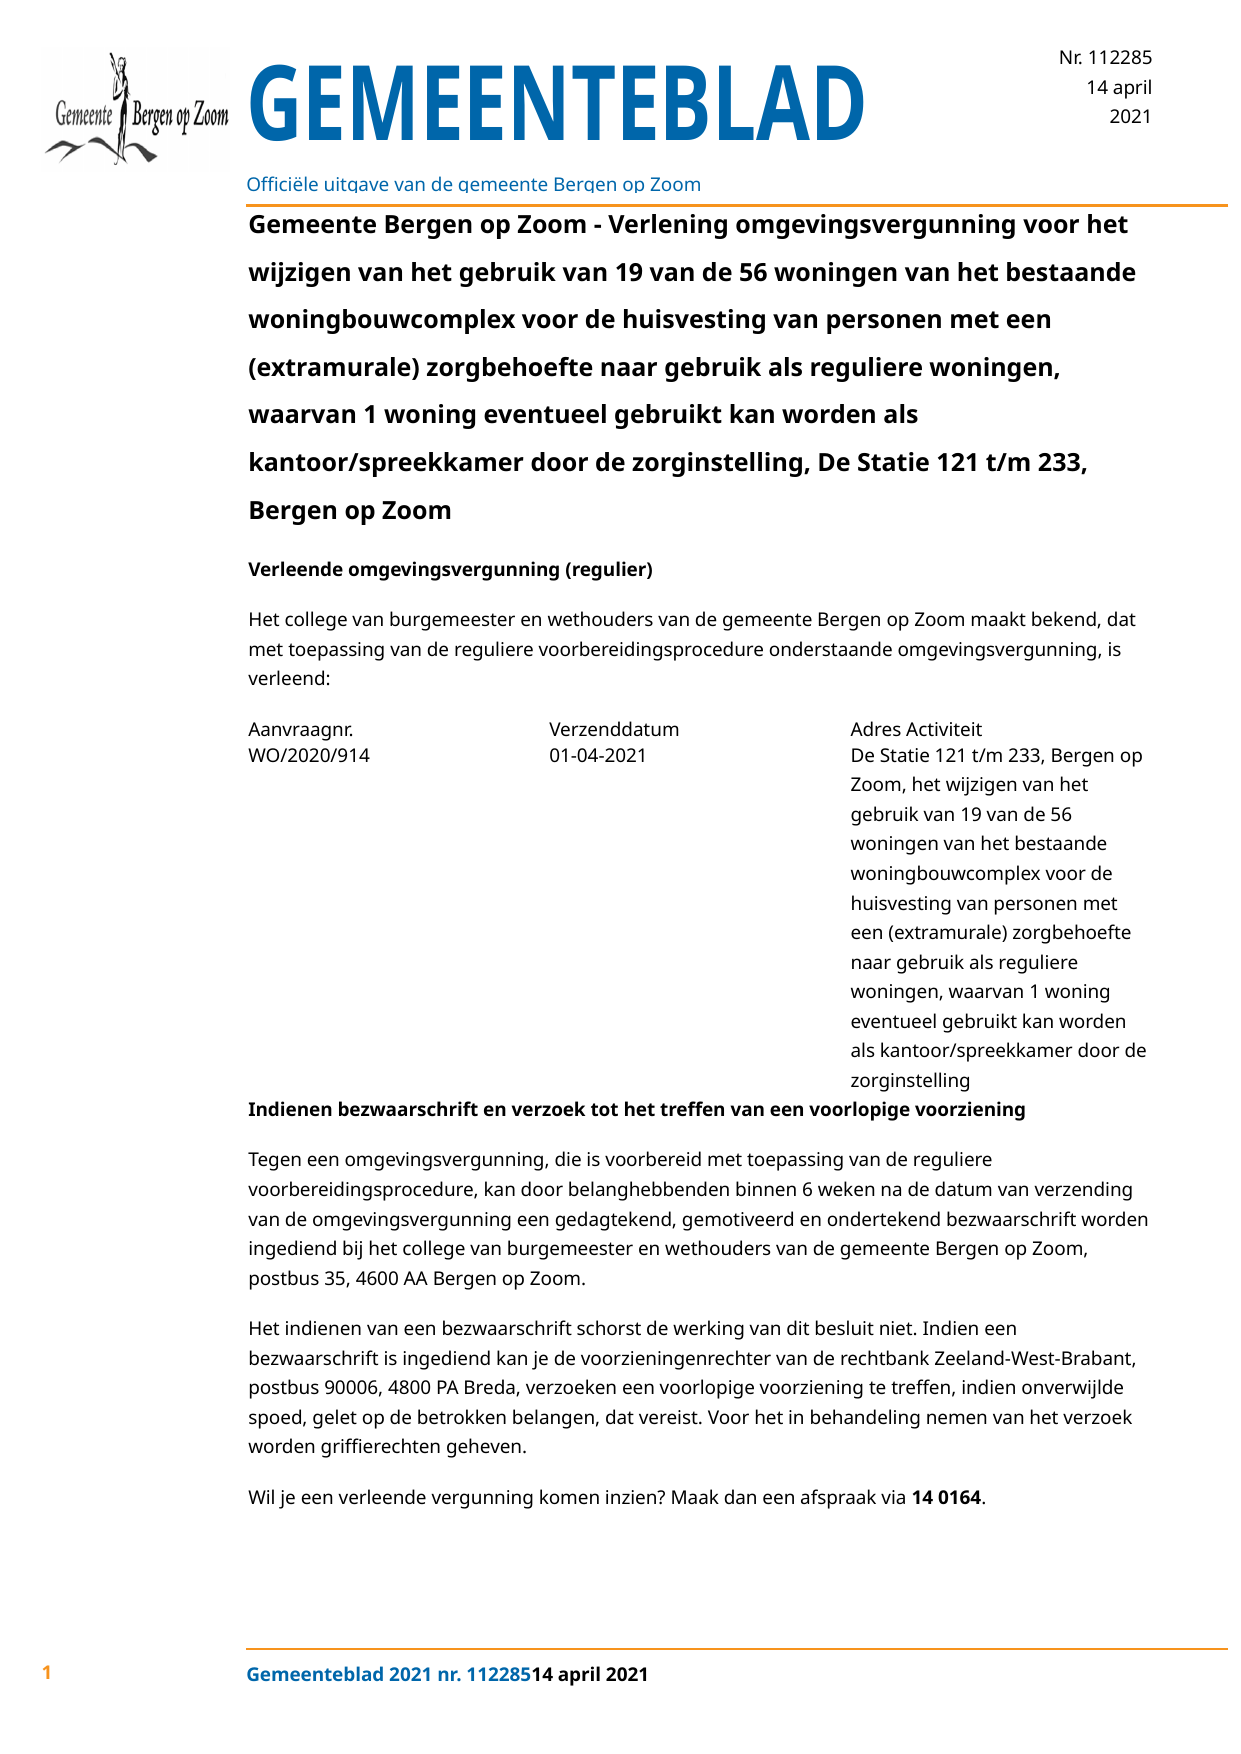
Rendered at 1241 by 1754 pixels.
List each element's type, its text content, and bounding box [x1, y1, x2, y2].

text Het college van burgemeester en wethouders van de gemeente Bergen op Zoom maakt bekend, dat met toepassing van de reguliere voorbereidingsprocedure onderstaande omgevingsvergunning, is verleend: [248, 606, 1152, 691]
text Gemeente Bergen op Zoom - Verlening omgevingsvergunning voor het wijzigen van het gebruik van 19 van de 56 woningen van het bestaande woningbouwcomplex voor de huisvesting van personen met een (extramurale) zorgbehoefte naar gebruik als reguliere woningen, waarvan 1 woning eventueel gebruikt kan worden als kantoor/spreekkamer door de zorginstelling, De Statie 121 t/m 233, Bergen op Zoom [248, 207, 1152, 526]
table_header Verzenddatum [549, 716, 850, 742]
text Verleende omgevingsvergunning (regulier) [248, 556, 1152, 582]
table_cell De Statie 121 t/m 233, Bergen op Zoom, het wijzigen van het gebruik van 19 van de 56 woningen van het bestaande woningbouwcomplex voor de huisvesting van personen met een (extramurale) zorgbehoefte naar gebruik als reguliere woningen, waarvan 1 woning eventueel gebruikt kan worden als kantoor/spreekkamer door de zorginstelling [850, 742, 1152, 1093]
picture [41, 47, 231, 172]
text Het indienen van een bezwaarschrift schorst de werking van dit besluit niet. Indien een bezwaarschrift is ingediend kan je de voorzieningenrechter van de rechtbank Zeeland-West-Brabant, postbus 90006, 4800 PA Breda, verzoeken een voorlopige voorziening te treffen, indien onverwijlde spoed, gelet op de betrokken belangen, dat vereist. Voor het in behandeling nemen van het verzoek worden griffierechten geheven. [248, 1315, 1152, 1459]
table_cell WO/2020/914 [248, 742, 549, 1093]
text Tegen een omgevingsvergunning, die is voorbereid met toepassing van de reguliere voorbereidingsprocedure, kan door belanghebbenden binnen 6 weken na de datum van verzending van de omgevingsvergunning een gedagtekend, gemotiveerd en ondertekend bezwaarschrift worden ingediend bij het college van burgemeester en wethouders van de gemeente Bergen op Zoom, postbus 35, 4600 AA Bergen op Zoom. [248, 1147, 1152, 1291]
text Wil je een verleende vergunning komen inzien? Maak dan een afspraak via 14 0164. [248, 1484, 1152, 1510]
text Indienen bezwaarschrift en verzoek tot het treffen van een voorlopige voorziening [248, 1096, 1152, 1122]
table_header Aanvraagnr. [248, 716, 549, 742]
table_cell 01-04-2021 [549, 742, 850, 1093]
table_header Adres Activiteit [850, 716, 1152, 742]
